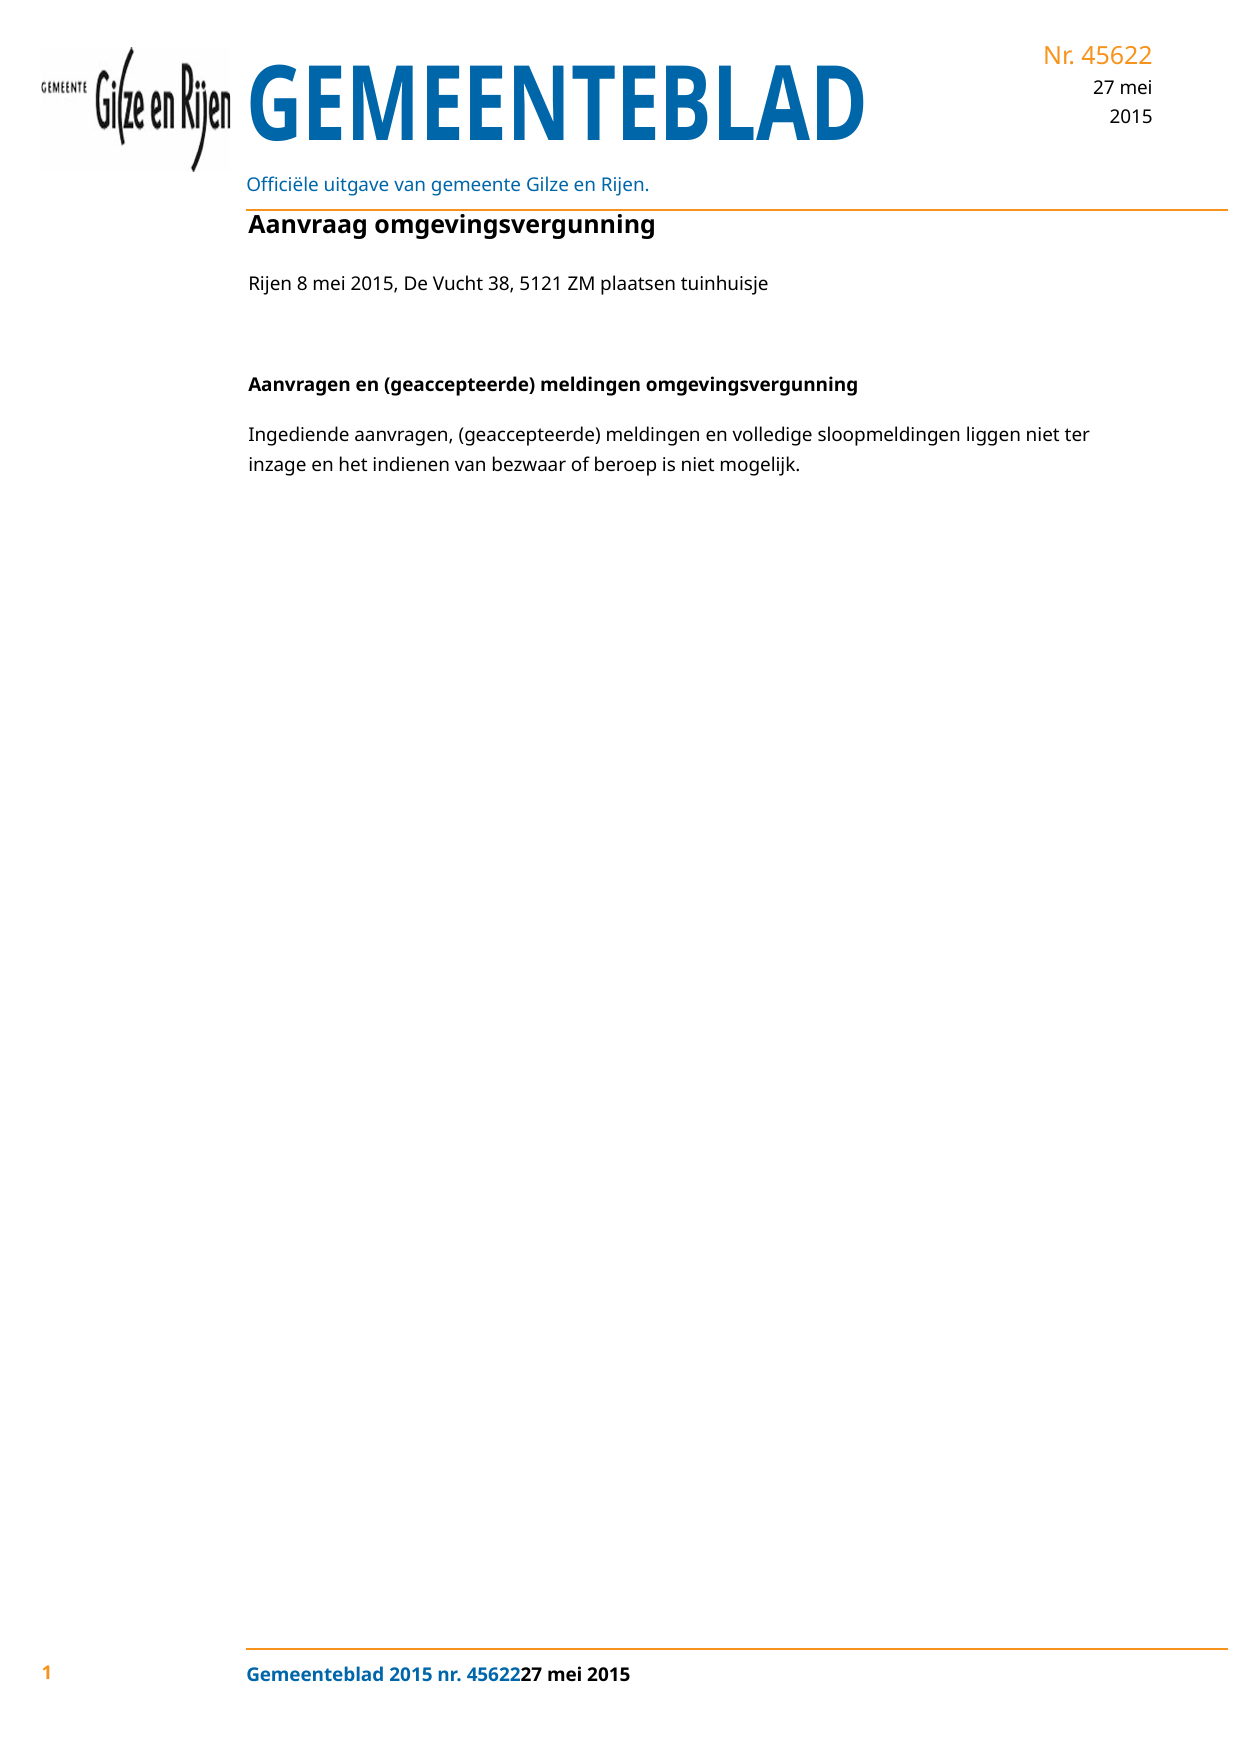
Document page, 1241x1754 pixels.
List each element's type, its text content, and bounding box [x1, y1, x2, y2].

text Aanvragen en (geaccepteerde) meldingen omgevingsvergunning [248, 371, 1152, 397]
text Ingediende aanvragen, (geaccepteerde) meldingen en volledige sloopmeldingen liggen niet ter inzage en het indienen van bezwaar of beroep is niet mogelijk. [248, 422, 1152, 477]
text Aanvraag omgevingsvergunning [248, 211, 1152, 241]
text Rijen 8 mei 2015, De Vucht 38, 5121 ZM plaatsen tuinhuisje [248, 270, 1152, 296]
picture [41, 47, 231, 172]
